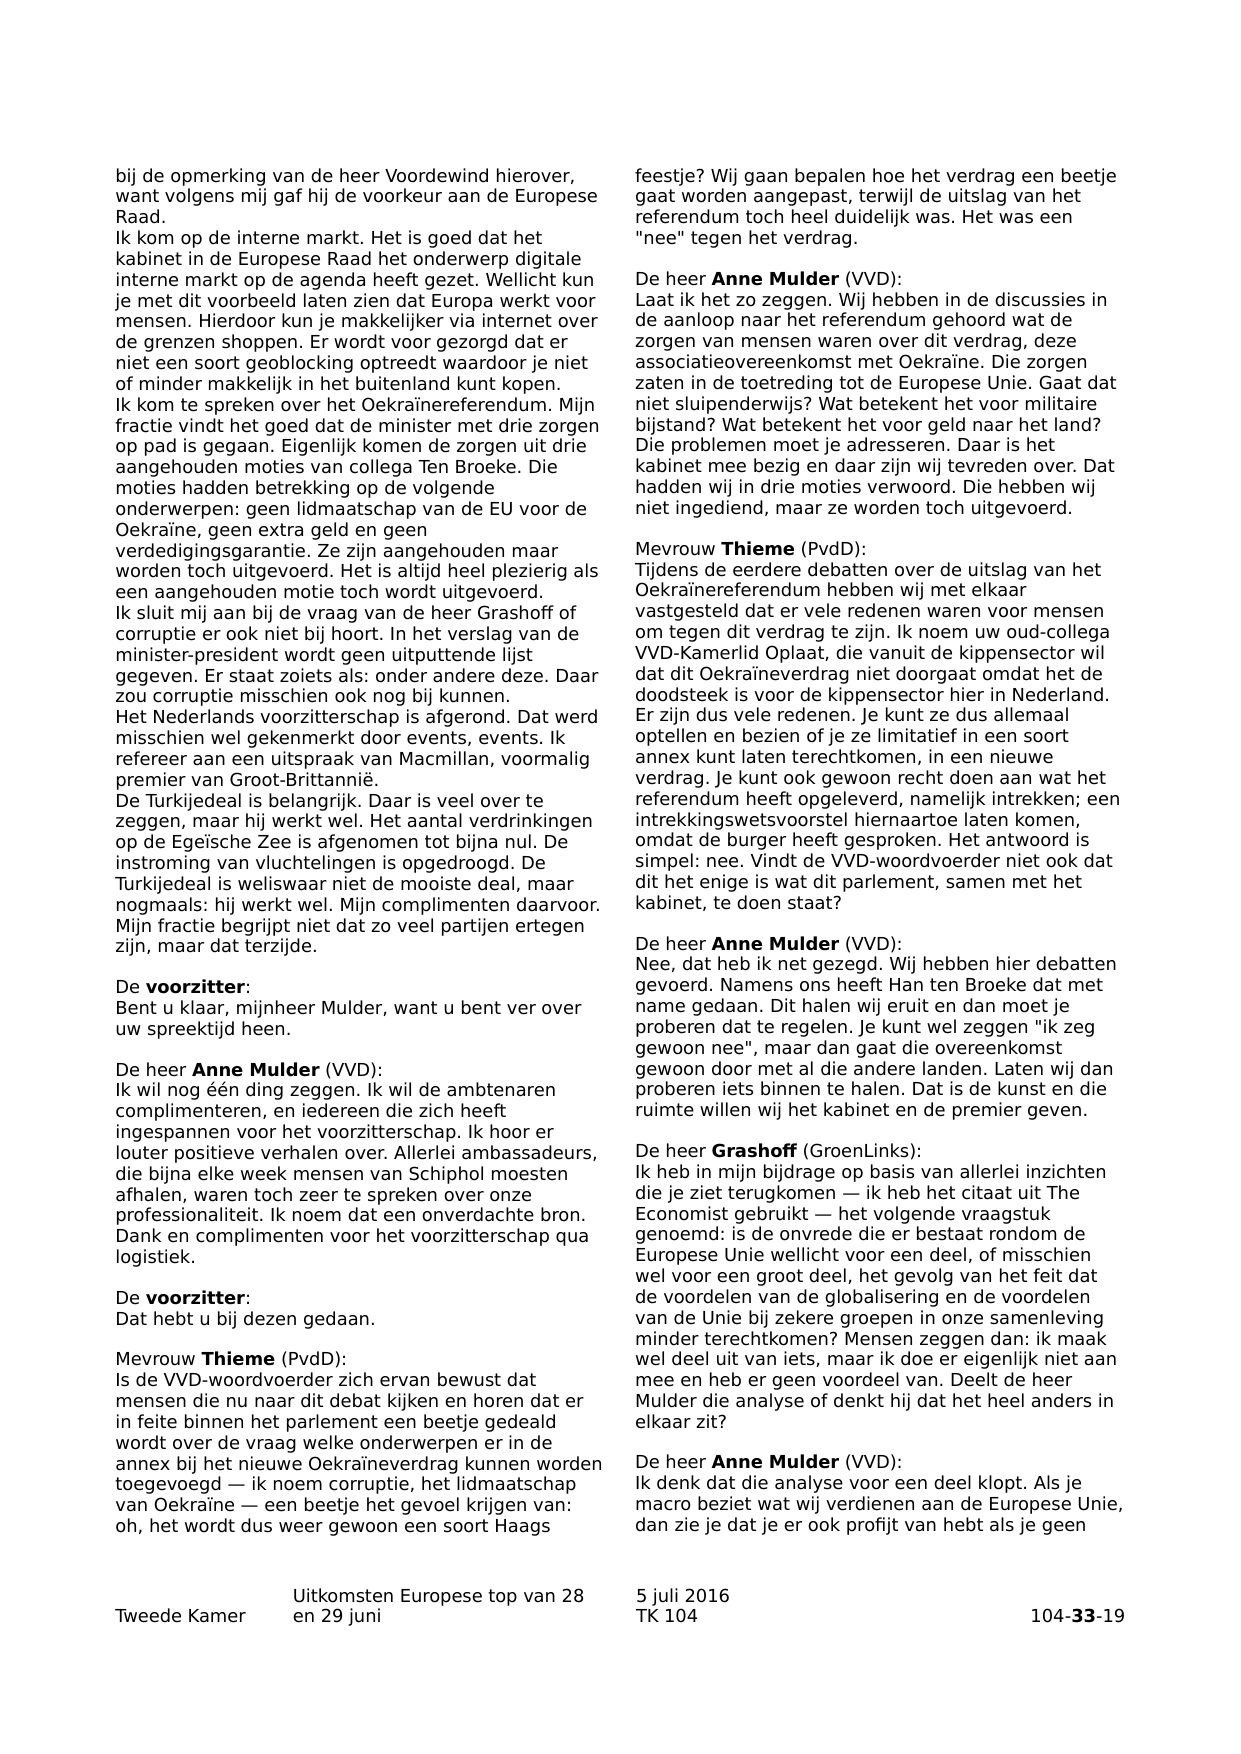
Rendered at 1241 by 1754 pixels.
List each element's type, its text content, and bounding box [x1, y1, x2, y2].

text Bent u klaar, mijnheer Mulder, want u bent ver over uw spreektijd heen. [115, 998, 605, 1039]
text Dat hebt u bij dezen gedaan. [115, 1308, 605, 1329]
text Laat ik het zo zeggen. Wij hebben in de discussies in de aanloop naar het referendum gehoord wat de zorgen van mensen waren over dit verdrag, deze associatieovereenkomst met Oekraïne. Die zorgen zaten in de toetreding tot de Europese Unie. Gaat dat niet sluipenderwijs? Wat betekent het voor militaire bijstand? Wat betekent het voor geld naar het land? Die problemen moet je adresseren. Daar is het kabinet mee bezig en daar zijn wij tevreden over. Dat hadden wij in drie moties verwoord. Die hebben wij niet ingediend, maar ze worden toch uitgevoerd. [635, 289, 1125, 518]
text De heer Anne Mulder (VVD): [115, 1059, 605, 1080]
text Ik wil nog één ding zeggen. Ik wil de ambtenaren complimenteren, en iedereen die zich heeft ingespannen voor het voorzitterschap. Ik hoor er louter positieve verhalen over. Allerlei ambassadeurs, die bijna elke week mensen van Schiphol moesten afhalen, waren toch zeer te spreken over onze professionaliteit. Ik noem dat een onverdachte bron. Dank en complimenten voor het voorzitterschap qua logistiek. [115, 1080, 605, 1268]
text Ik kom op de interne markt. Het is goed dat het kabinet in de Europese Raad het onderwerp digitale interne markt op de agenda heeft gezet. Wellicht kun je met dit voorbeeld laten zien dat Europa werkt voor mensen. Hierdoor kun je makkelijker via internet over de grenzen shoppen. Er wordt voor gezorgd dat er niet een soort geoblocking optreedt waardoor je niet of minder makkelijk in het buitenland kunt kopen. [115, 228, 605, 394]
text De heer Anne Mulder (VVD): [635, 269, 1125, 289]
text bij de opmerking van de heer Voordewind hierover, want volgens mij gaf hij de voorkeur aan de Europese Raad. [115, 165, 605, 228]
text Ik heb in mijn bijdrage op basis van allerlei inzichten die je ziet terugkomen — ik heb het citaat uit The Economist gebruikt — het volgende vraagstuk genoemd: is de onvrede die er bestaat rondom de Europese Unie wellicht voor een deel, of misschien wel voor een groot deel, het gevolg van het feit dat de voordelen van de globalisering en de voordelen van de Unie bij zekere groepen in onze samenleving minder terechtkomen? Mensen zeggen dan: ik maak wel deel uit van iets, maar ik doe er eigenlijk niet aan mee en heb er geen voordeel van. Deelt de heer Mulder die analyse of denkt hij dat het heel anders in elkaar zit? [635, 1162, 1125, 1432]
text Mevrouw Thieme (PvdD): [115, 1349, 605, 1370]
text Is de VVD-woordvoerder zich ervan bewust dat mensen die nu naar dit debat kijken en horen dat er in feite binnen het parlement een beetje gedeald wordt over de vraag welke onderwerpen er in de annex bij het nieuwe Oekraïneverdrag kunnen worden toegevoegd — ik noem corruptie, het lidmaatschap van Oekraïne — een beetje het gevoel krijgen van: oh, het wordt dus weer gewoon een soort Haags [115, 1370, 605, 1537]
text Tijdens de eerdere debatten over de uitslag van het Oekraïnereferendum hebben wij met elkaar vastgesteld dat er vele redenen waren voor mensen om tegen dit verdrag te zijn. Ik noem uw oud-collega VVD-Kamerlid Oplaat, die vanuit de kippensector wil dat dit Oekraïneverdrag niet doorgaat omdat het de doodsteek is voor de kippensector hier in Nederland. Er zijn dus vele redenen. Je kunt ze dus allemaal optellen en bezien of je ze limitatief in een soort annex kunt laten terechtkomen, in een nieuwe verdrag. Je kunt ook gewoon recht doen aan wat het referendum heeft opgeleverd, namelijk intrekken; een intrekkingswetsvoorstel hiernaartoe laten komen, omdat de burger heeft gesproken. Het antwoord is simpel: nee. Vindt de VVD-woordvoerder niet ook dat dit het enige is wat dit parlement, samen met het kabinet, te doen staat? [635, 559, 1125, 913]
text Ik kom te spreken over het Oekraïnereferendum. Mijn fractie vindt het goed dat de minister met drie zorgen op pad is gegaan. Eigenlijk komen de zorgen uit drie aangehouden moties van collega Ten Broeke. Die moties hadden betrekking op de volgende onderwerpen: geen lidmaatschap van de EU voor de Oekraïne, geen extra geld en geen verdedigingsgarantie. Ze zijn aangehouden maar worden toch uitgevoerd. Het is altijd heel plezierig als een aangehouden motie toch wordt uitgevoerd. [115, 394, 605, 603]
text Het Nederlands voorzitterschap is afgerond. Dat werd misschien wel gekenmerkt door events, events. Ik refereer aan een uitspraak van Macmillan, voormalig premier van Groot-Brittannië. [115, 707, 605, 790]
text feestje? Wij gaan bepalen hoe het verdrag een beetje gaat worden aangepast, terwijl de uitslag van het referendum toch heel duidelijk was. Het was een "nee" tegen het verdrag. [635, 165, 1125, 249]
text Mevrouw Thieme (PvdD): [635, 538, 1125, 559]
text Ik sluit mij aan bij de vraag van de heer Grashoff of corruptie er ook niet bij hoort. In het verslag van de minister-president wordt geen uitputtende lijst gegeven. Er staat zoiets als: onder andere deze. Daar zou corruptie misschien ook nog bij kunnen. [115, 603, 605, 707]
text De Turkijedeal is belangrijk. Daar is veel over te zeggen, maar hij werkt wel. Het aantal verdrinkingen op de Egeïsche Zee is afgenomen tot bijna nul. De instroming van vluchtelingen is opgedroogd. De Turkijedeal is weliswaar niet de mooiste deal, maar nogmaals: hij werkt wel. Mijn complimenten daarvoor. Mijn fractie begrijpt niet dat zo veel partijen ertegen zijn, maar dat terzijde. [115, 790, 605, 957]
text Nee, dat heb ik net gezegd. Wij hebben hier debatten gevoerd. Namens ons heeft Han ten Broeke dat met name gedaan. Dit halen wij eruit en dan moet je proberen dat te regelen. Je kunt wel zeggen "ik zeg gewoon nee", maar dan gaat die overeenkomst gewoon door met al die andere landen. Laten wij dan proberen iets binnen te halen. Dat is de kunst en die ruimte willen wij het kabinet en de premier geven. [635, 954, 1125, 1121]
text De heer Grashoff (GroenLinks): [635, 1141, 1125, 1162]
text De voorzitter: [115, 1288, 605, 1308]
text De heer Anne Mulder (VVD): [635, 933, 1125, 954]
text De heer Anne Mulder (VVD): [635, 1452, 1125, 1473]
text De voorzitter: [115, 977, 605, 998]
text Ik denk dat die analyse voor een deel klopt. Als je macro beziet wat wij verdienen aan de Europese Unie, dan zie je dat je er ook profijt van hebt als je geen [635, 1473, 1125, 1536]
